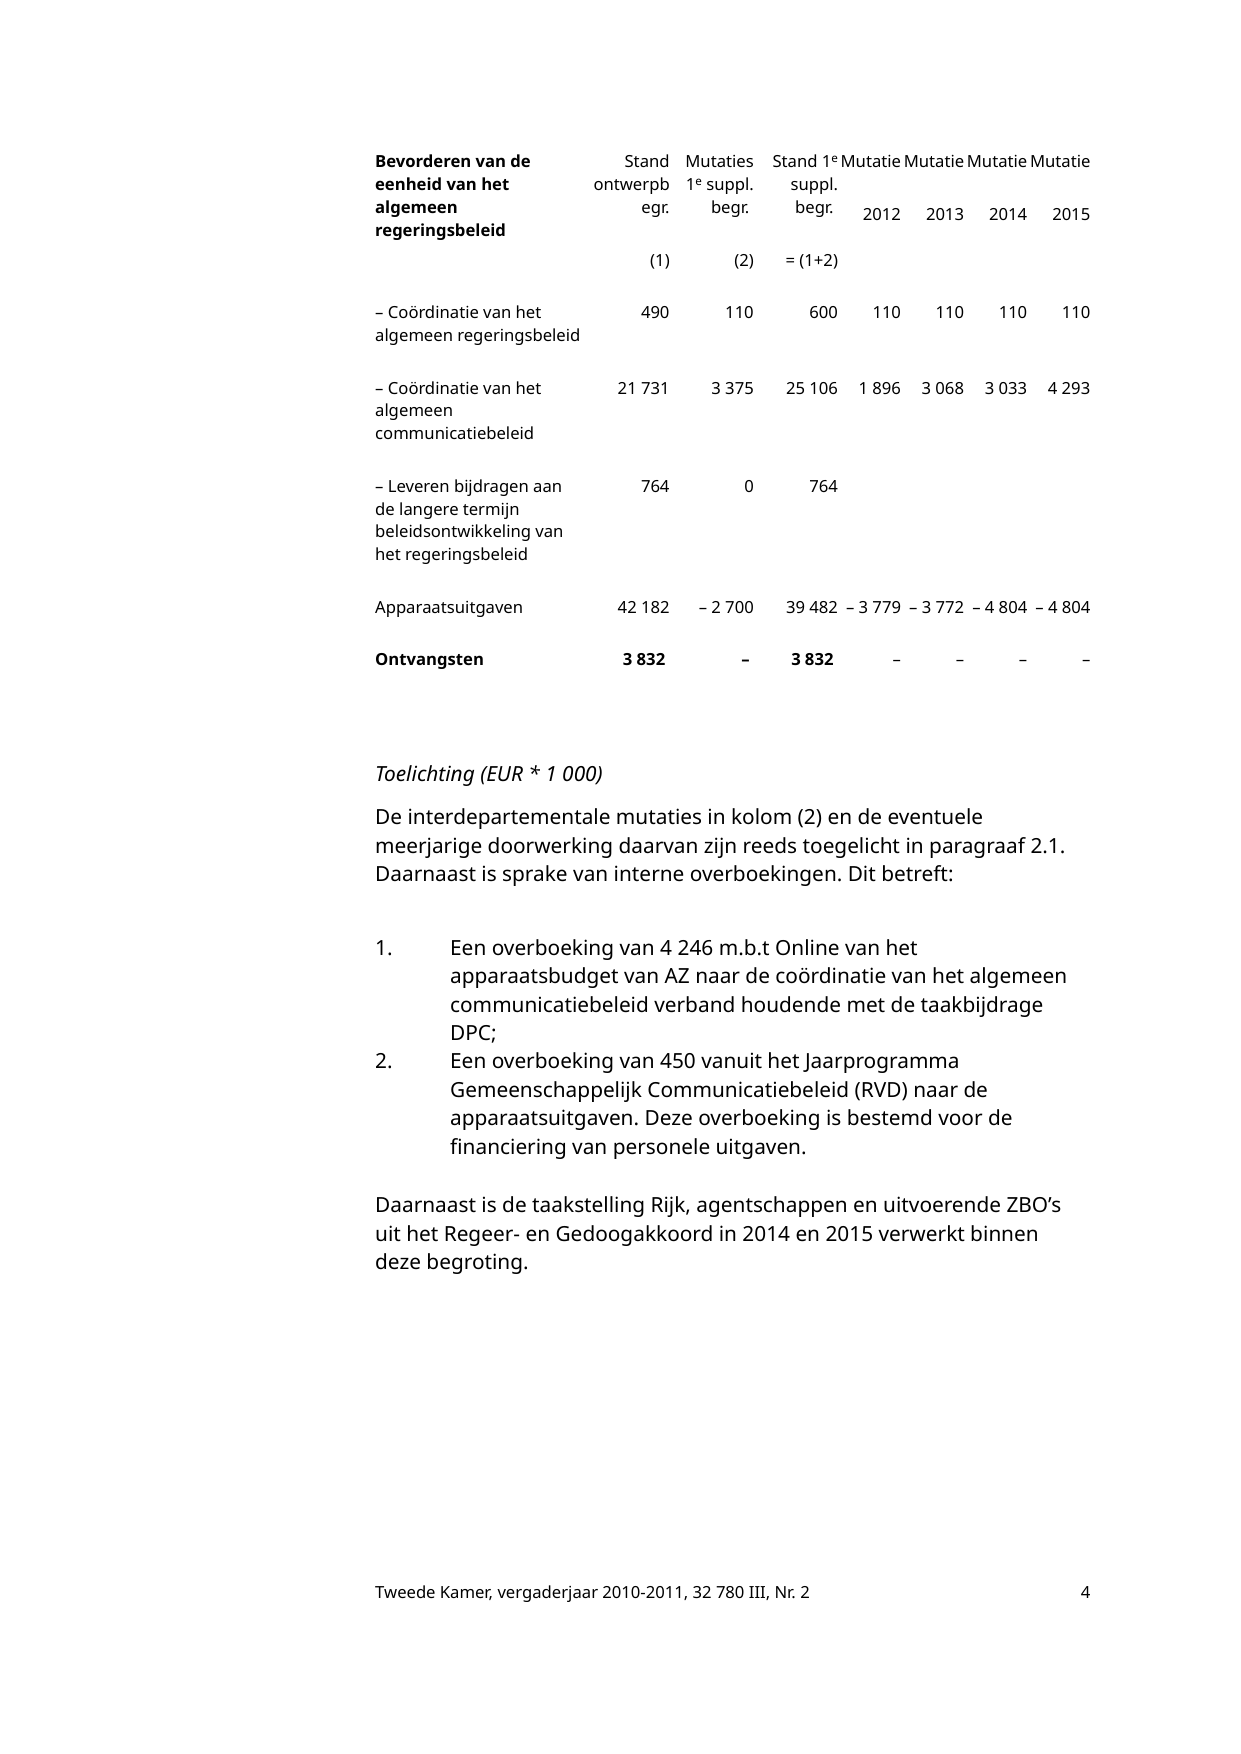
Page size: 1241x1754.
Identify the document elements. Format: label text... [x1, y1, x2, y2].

text Daarnaast is de taakstelling Rijk, agentschappen en uitvoerende ZBO’s uit het Regeer- en Gedoogakkoord in 2014 en 2015 verwerkt binnen deze begroting. [375, 1190, 1090, 1276]
table_cell 600 [754, 301, 838, 376]
table_cell 0 [669, 474, 753, 595]
table_cell – [669, 648, 753, 701]
table_cell [838, 474, 901, 595]
table_cell 3 375 [669, 376, 753, 474]
table_cell 110 [901, 301, 964, 376]
text De interdepartementale mutaties in kolom (2) en de eventuele meerjarige doorwerking daarvan zijn reeds toegelicht in paragraaf 2.1. Daarnaast is sprake van interne overboekingen. Dit betreft: [375, 802, 1090, 888]
table_header Mutatie 2013 [901, 150, 964, 301]
table_cell 21 731 [585, 376, 669, 474]
table_cell 3 832 [585, 648, 669, 701]
table_header Stand ontwerpbegr. (1) [585, 150, 669, 301]
table_cell 1 896 [838, 376, 901, 474]
table_cell – [964, 648, 1027, 701]
table_header Mutatie 2014 [964, 150, 1027, 301]
list Een overboeking van 450 vanuit het Jaarprogramma Gemeenschappelijk Communicatiebeleid (RVD) naar de apparaatsuitgaven. Deze overboeking is bestemd voor de financiering van personele uitgaven. [375, 1047, 1090, 1160]
table_cell [1027, 474, 1090, 595]
table_cell 25 106 [754, 376, 838, 474]
table_cell 764 [754, 474, 838, 595]
table_cell 110 [669, 301, 753, 376]
table_cell 110 [838, 301, 901, 376]
table_header Mutaties 1e suppl. begr. (2) [669, 150, 753, 301]
table_cell – [901, 648, 964, 701]
table_cell – Coördinatie van het algemeen regeringsbeleid [375, 301, 585, 376]
table_cell [901, 474, 964, 595]
table_cell – 3 772 [901, 595, 964, 648]
table_cell 764 [585, 474, 669, 595]
table_cell – [1027, 648, 1090, 701]
list Een overboeking van 4 246 m.b.t Online van het apparaatsbudget van AZ naar de coördinatie van het algemeen communicatiebeleid verband houdende met de taakbijdrage DPC; [375, 933, 1090, 1047]
table_cell 42 182 [585, 595, 669, 648]
table_cell – 4 804 [964, 595, 1027, 648]
table_cell – Coördinatie van het algemeen communicatiebeleid [375, 376, 585, 474]
table_cell – [838, 648, 901, 701]
table_cell 3 832 [754, 648, 838, 701]
text Toelichting (EUR * 1 000) [375, 759, 1090, 787]
table_cell – 4 804 [1027, 595, 1090, 648]
table_header Mutatie 2015 [1027, 150, 1090, 301]
table_header Bevorderen van de eenheid van het algemeen regeringsbeleid [375, 150, 585, 301]
table_header Mutatie 2012 [838, 150, 901, 301]
table_cell – 3 779 [838, 595, 901, 648]
table_cell – Leveren bijdragen aan de langere termijn beleidsontwikkeling van het regeringsbeleid [375, 474, 585, 595]
table_cell 110 [964, 301, 1027, 376]
table_cell 4 293 [1027, 376, 1090, 474]
table_header Stand 1e suppl. begr. = (1+2) [754, 150, 838, 301]
table_cell 39 482 [754, 595, 838, 648]
table_cell 3 068 [901, 376, 964, 474]
table_cell – 2 700 [669, 595, 753, 648]
table_cell [964, 474, 1027, 595]
table_cell Apparaatsuitgaven [375, 595, 585, 648]
table_cell Ontvangsten [375, 648, 585, 701]
table_cell 110 [1027, 301, 1090, 376]
table_cell 3 033 [964, 376, 1027, 474]
table_cell 490 [585, 301, 669, 376]
